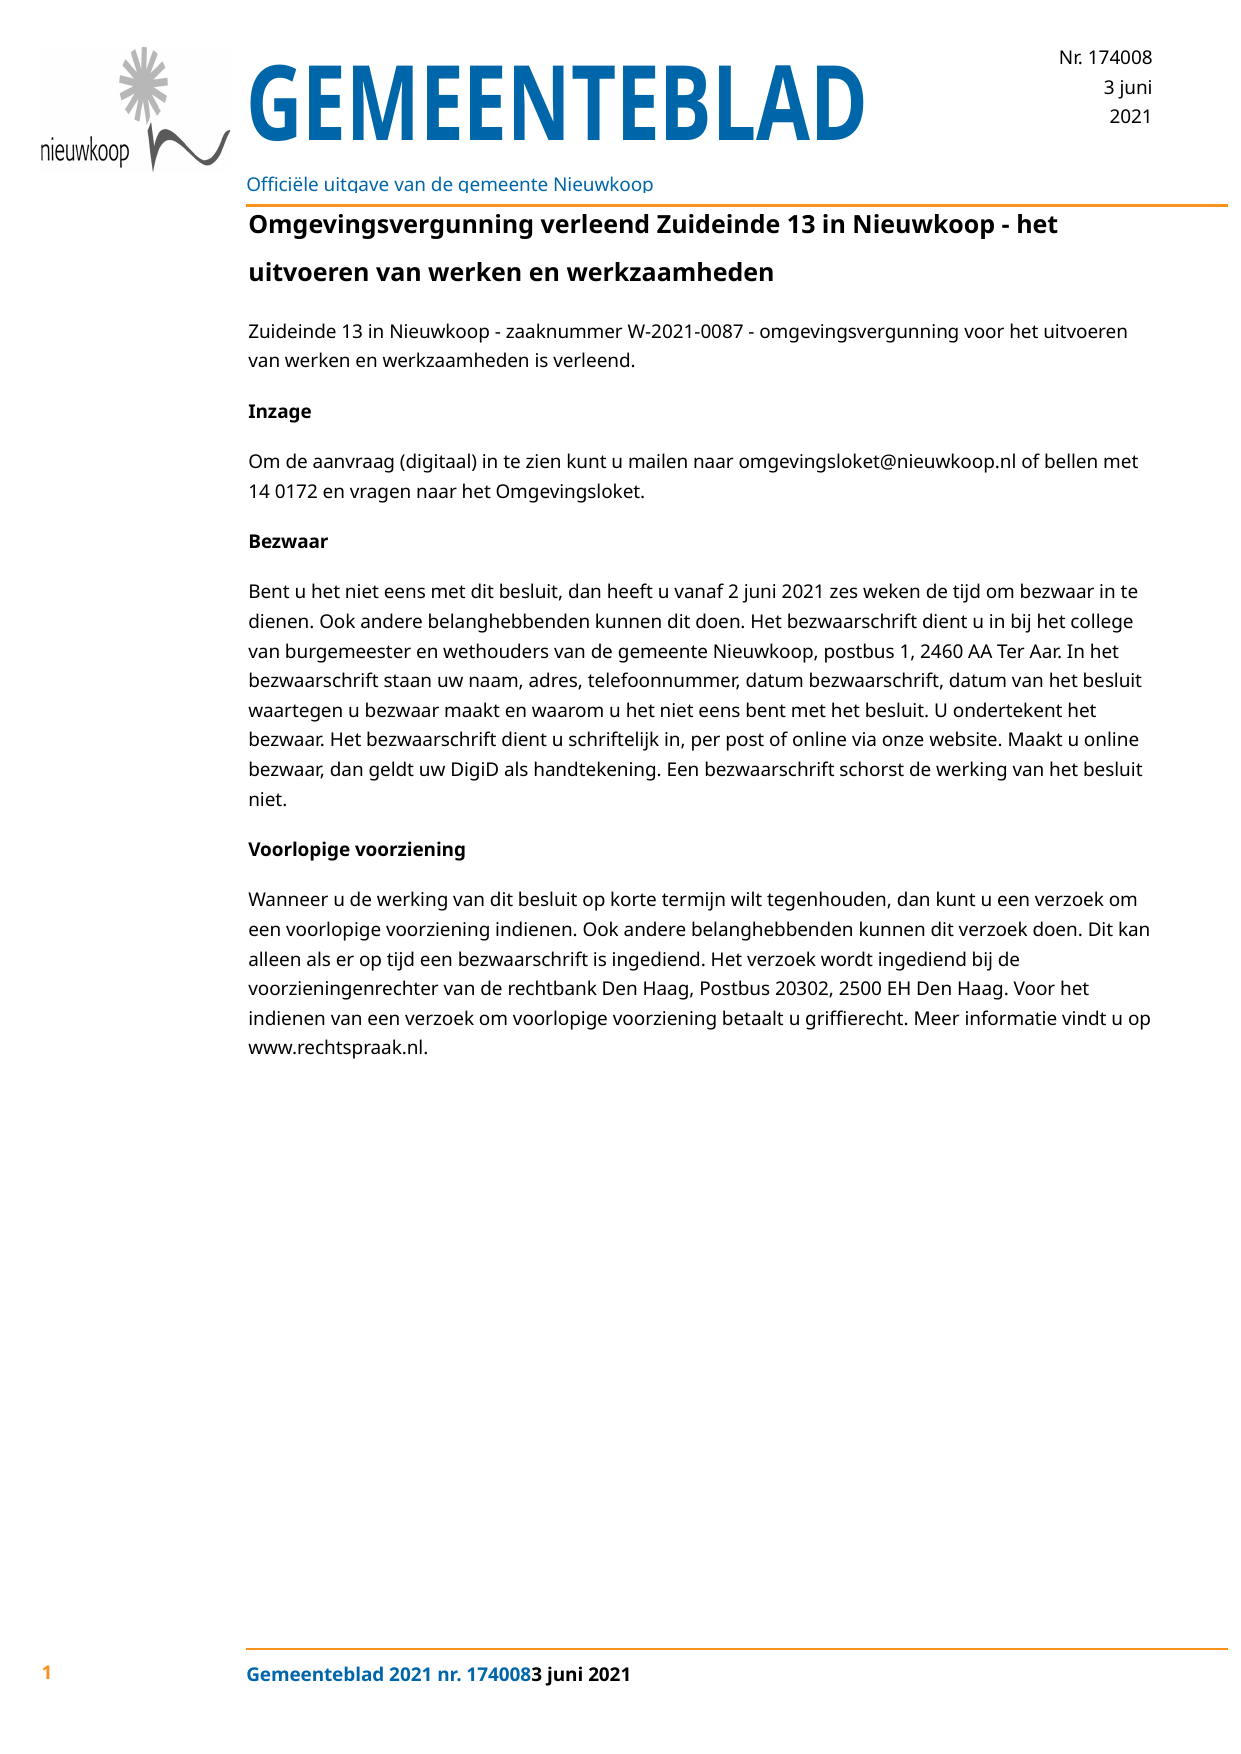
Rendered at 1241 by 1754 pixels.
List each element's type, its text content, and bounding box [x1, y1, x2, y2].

text Inzage [248, 398, 1152, 424]
picture [41, 47, 231, 172]
text Zuideinde 13 in Nieuwkoop - zaaknummer W-2021-0087 - omgevingsvergunning voor het uitvoeren van werken en werkzaamheden is verleend. [248, 318, 1152, 373]
text Omgevingsvergunning verleend Zuideinde 13 in Nieuwkoop - het uitvoeren van werken en werkzaamheden [248, 207, 1152, 288]
text Bent u het niet eens met dit besluit, dan heeft u vanaf 2 juni 2021 zes weken de tijd om bezwaar in te dienen. Ook andere belanghebbenden kunnen dit doen. Het bezwaarschrift dient u in bij het college van burgemeester en wethouders van de gemeente Nieuwkoop, postbus 1, 2460 AA Ter Aar. In het bezwaarschrift staan uw naam, adres, telefoonnummer, datum bezwaarschrift, datum van het besluit waartegen u bezwaar maakt en waarom u het niet eens bent met het besluit. U ondertekent het bezwaar. Het bezwaarschrift dient u schriftelijk in, per post of online via onze website. Maakt u online bezwaar, dan geldt uw DigiD als handtekening. Een bezwaarschrift schorst de werking van het besluit niet. [248, 579, 1152, 812]
text Wanneer u de werking van dit besluit op korte termijn wilt tegenhouden, dan kunt u een verzoek om een voorlopige voorziening indienen. Ook andere belanghebbenden kunnen dit verzoek doen. Dit kan alleen als er op tijd een bezwaarschrift is ingediend. Het verzoek wordt ingediend bij de voorzieningenrechter van de rechtbank Den Haag, Postbus 20302, 2500 EH Den Haag. Voor het indienen van een verzoek om voorlopige voorziening betaalt u griffierecht. Meer informatie vindt u op www.rechtspraak.nl. [248, 887, 1152, 1060]
text Om de aanvraag (digitaal) in te zien kunt u mailen naar omgevingsloket@nieuwkoop.nl of bellen met 14 0172 en vragen naar het Omgevingsloket. [248, 448, 1152, 504]
text Voorlopige voorziening [248, 836, 1152, 862]
text Bezwaar [248, 528, 1152, 554]
